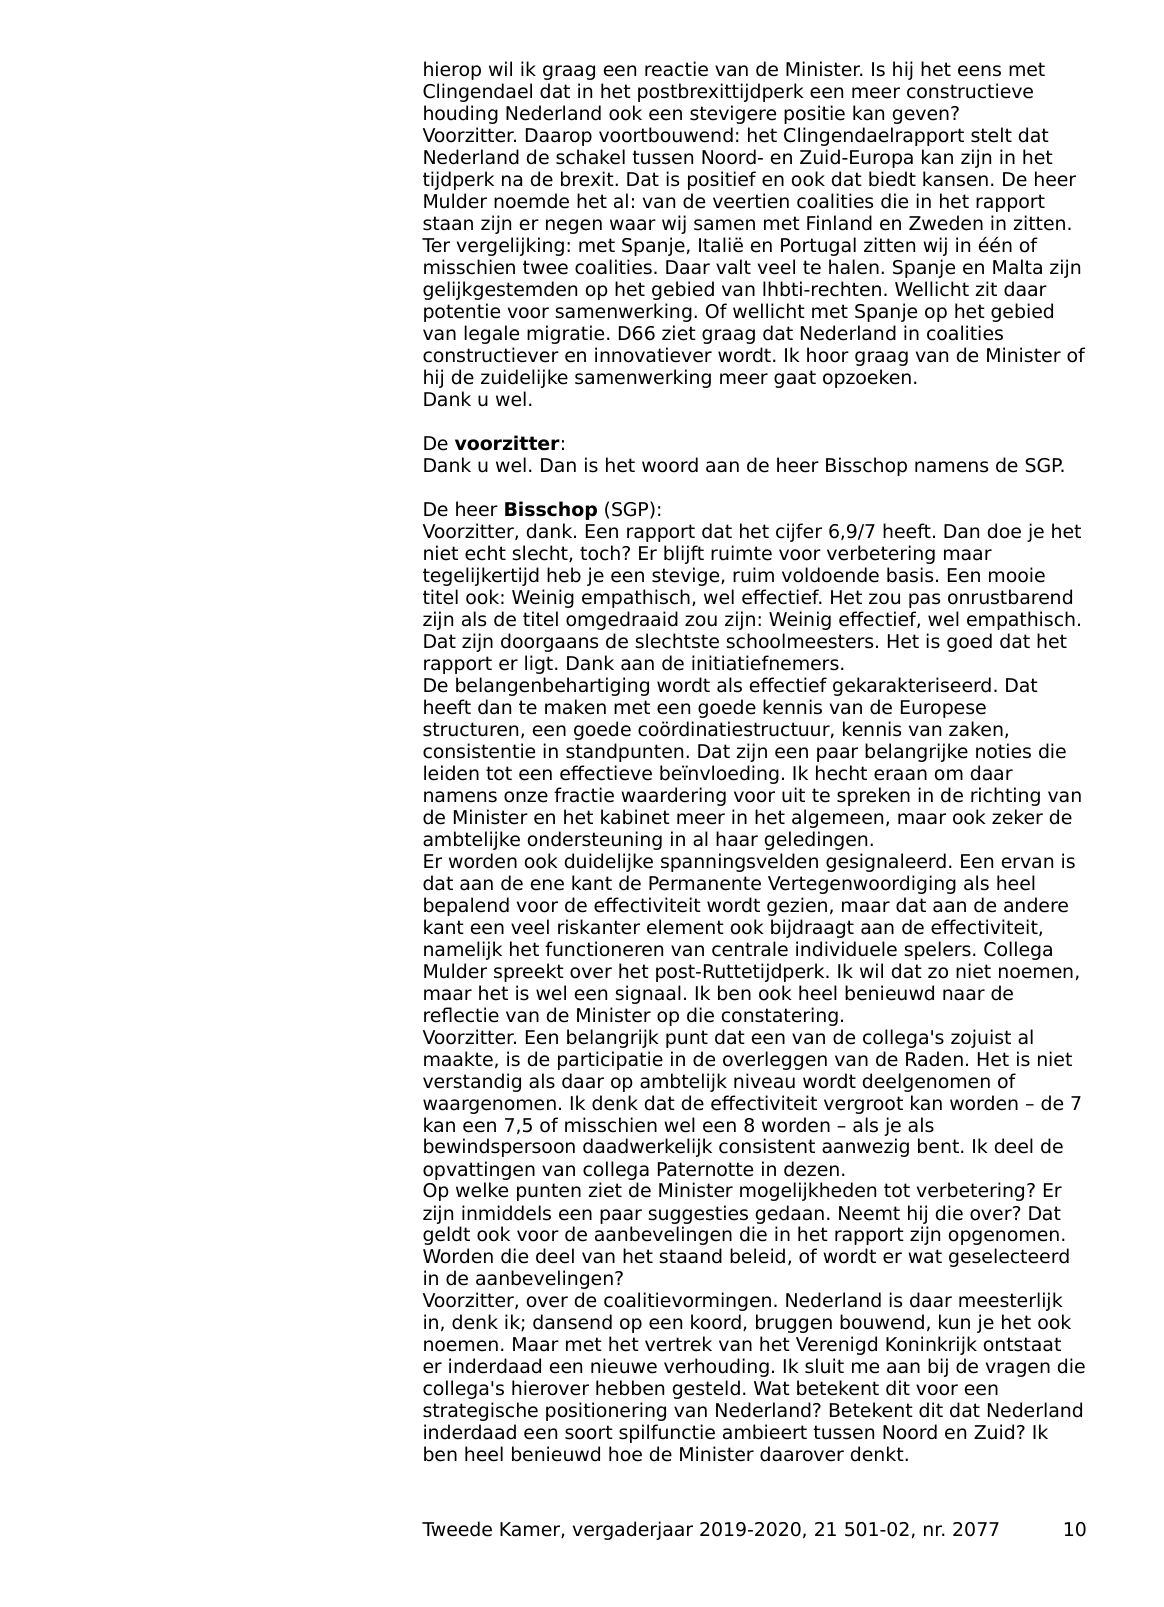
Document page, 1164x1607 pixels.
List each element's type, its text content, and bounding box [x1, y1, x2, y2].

text Voorzitter, over de coalitievormingen. Nederland is daar meesterlijk in, denk ik; dansend op een koord, bruggen bouwend, kun je het ook noemen. Maar met het vertrek van het Verenigd Koninkrijk ontstaat er inderdaad een nieuwe verhouding. Ik sluit me aan bij de vragen die collega's hierover hebben gesteld. Wat betekent dit voor een strategische positionering van Nederland? Betekent dit dat Nederland inderdaad een soort spilfunctie ambieert tussen Noord en Zuid? Ik ben heel benieuwd hoe de Minister daarover denkt. [422, 1290, 1087, 1466]
text Er worden ook duidelijke spanningsvelden gesignaleerd. Een ervan is dat aan de ene kant de Permanente Vertegenwoordiging als heel bepalend voor de effectiviteit wordt gezien, maar dat aan de andere kant een veel riskanter element ook bijdraagt aan de effectiviteit, namelijk het functioneren van centrale individuele spelers. Collega Mulder spreekt over het post-Ruttetijdperk. Ik wil dat zo niet noemen, maar het is wel een signaal. Ik ben ook heel benieuwd naar de reflectie van de Minister op die constatering. [422, 851, 1087, 1027]
text De belangenbehartiging wordt als effectief gekarakteriseerd. Dat heeft dan te maken met een goede kennis van de Europese structuren, een goede coördinatiestructuur, kennis van zaken, consistentie in standpunten. Dat zijn een paar belangrijke noties die leiden tot een effectieve beïnvloeding. Ik hecht eraan om daar namens onze fractie waardering voor uit te spreken in de richting van de Minister en het kabinet meer in het algemeen, maar ook zeker de ambtelijke ondersteuning in al haar geledingen. [422, 675, 1087, 851]
text Dank u wel. Dan is het woord aan de heer Bisschop namens de SGP. [422, 455, 1087, 477]
text De heer Bisschop (SGP): [422, 499, 1087, 521]
text Dank u wel. [422, 389, 1087, 411]
text Voorzitter. Daarop voortbouwend: het Clingendaelrapport stelt dat Nederland de schakel tussen Noord- en Zuid-Europa kan zijn in het tijdperk na de brexit. Dat is positief en ook dat biedt kansen. De heer Mulder noemde het al: van de veertien coalities die in het rapport staan zijn er negen waar wij samen met Finland en Zweden in zitten. Ter vergelijking: met Spanje, Italië en Portugal zitten wij in één of misschien twee coalities. Daar valt veel te halen. Spanje en Malta zijn gelijkgestemden op het gebied van lhbti-rechten. Wellicht zit daar potentie voor samenwerking. Of wellicht met Spanje op het gebied van legale migratie. D66 ziet graag dat Nederland in coalities constructiever en innovatiever wordt. Ik hoor graag van de Minister of hij de zuidelijke samenwerking meer gaat opzoeken. [422, 125, 1087, 389]
text Voorzitter. Een belangrijk punt dat een van de collega's zojuist al maakte, is de participatie in de overleggen van de Raden. Het is niet verstandig als daar op ambtelijk niveau wordt deelgenomen of waargenomen. Ik denk dat de effectiviteit vergroot kan worden – de 7 kan een 7,5 of misschien wel een 8 worden – als je als bewindspersoon daadwerkelijk consistent aanwezig bent. Ik deel de opvattingen van collega Paternotte in dezen. [422, 1027, 1087, 1180]
text De voorzitter: [422, 433, 1087, 455]
text hierop wil ik graag een reactie van de Minister. Is hij het eens met Clingendael dat in het postbrexittijdperk een meer constructieve houding Nederland ook een stevigere positie kan geven? [422, 59, 1087, 125]
text Voorzitter, dank. Een rapport dat het cijfer 6,9/7 heeft. Dan doe je het niet echt slecht, toch? Er blijft ruimte voor verbetering maar tegelijkertijd heb je een stevige, ruim voldoende basis. Een mooie titel ook: Weinig empathisch, wel effectief. Het zou pas onrustbarend zijn als de titel omgedraaid zou zijn: Weinig effectief, wel empathisch. Dat zijn doorgaans de slechtste schoolmeesters. Het is goed dat het rapport er ligt. Dank aan de initiatiefnemers. [422, 521, 1087, 675]
text Op welke punten ziet de Minister mogelijkheden tot verbetering? Er zijn inmiddels een paar suggesties gedaan. Neemt hij die over? Dat geldt ook voor de aanbevelingen die in het rapport zijn opgenomen. Worden die deel van het staand beleid, of wordt er wat geselecteerd in de aanbevelingen? [422, 1180, 1087, 1290]
